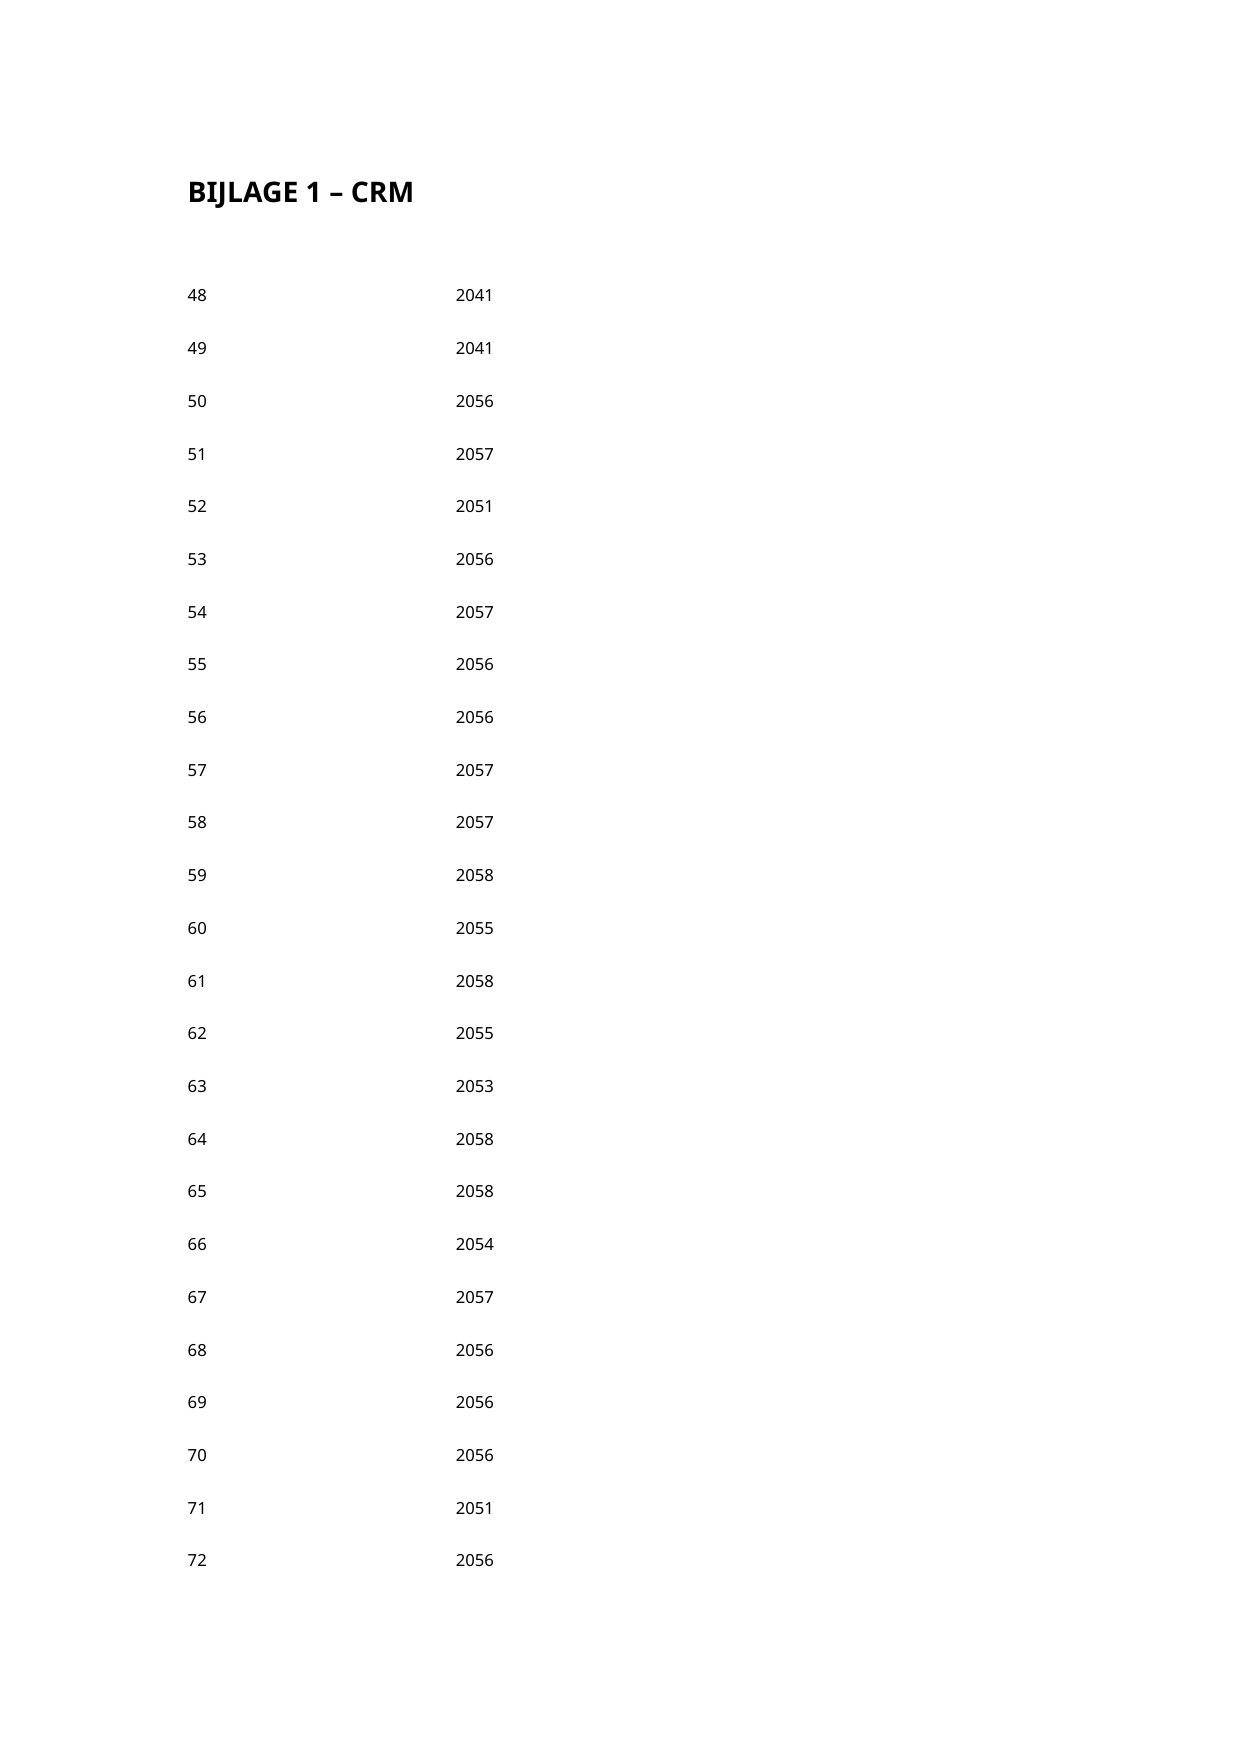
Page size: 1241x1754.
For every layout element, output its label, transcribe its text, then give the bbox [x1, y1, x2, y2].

table_cell 2057 [456, 1286, 1053, 1338]
table_cell 51 [188, 442, 456, 495]
table_cell 72 [188, 1549, 456, 1602]
table_cell 2058 [456, 969, 1053, 1022]
table_cell 62 [188, 1022, 456, 1075]
table_cell 2054 [456, 1233, 1053, 1286]
table_cell 2055 [456, 917, 1053, 969]
table_cell 56 [188, 706, 456, 758]
table_cell 50 [188, 390, 456, 442]
table_cell 2041 [456, 337, 1053, 389]
table_cell 59 [188, 864, 456, 917]
table_cell 70 [188, 1444, 456, 1496]
table_cell 53 [188, 548, 456, 600]
table_cell 2058 [456, 1180, 1053, 1233]
table_cell 2056 [456, 706, 1053, 758]
table_cell 2053 [456, 1075, 1053, 1127]
table_cell 2057 [456, 759, 1053, 811]
table_cell 2056 [456, 1549, 1053, 1602]
table_cell 64 [188, 1128, 456, 1180]
table_cell 52 [188, 495, 456, 548]
table_cell 2056 [456, 1444, 1053, 1496]
table_header 48 [188, 284, 456, 337]
table_cell 68 [188, 1338, 456, 1391]
table_header 2041 [456, 284, 1053, 337]
table_cell 55 [188, 653, 456, 706]
table_cell 2051 [456, 495, 1053, 548]
table_cell 2058 [456, 864, 1053, 917]
table_cell 2056 [456, 653, 1053, 706]
table_cell 58 [188, 811, 456, 864]
table_cell 2056 [456, 1391, 1053, 1444]
table_cell 2051 [456, 1496, 1053, 1549]
table_cell 2056 [456, 390, 1053, 442]
table_cell 67 [188, 1286, 456, 1338]
subtitle BIJLAGE 1 – CRM [187, 172, 1053, 211]
table_cell 2056 [456, 1338, 1053, 1391]
table_cell 69 [188, 1391, 456, 1444]
table_cell 65 [188, 1180, 456, 1233]
table_cell 49 [188, 337, 456, 389]
table_cell 63 [188, 1075, 456, 1127]
table_cell 2058 [456, 1128, 1053, 1180]
table_cell 54 [188, 600, 456, 653]
table_cell 2057 [456, 811, 1053, 864]
table_cell 60 [188, 917, 456, 969]
table_cell 2057 [456, 600, 1053, 653]
table_cell 71 [188, 1496, 456, 1549]
table_cell 2055 [456, 1022, 1053, 1075]
table_cell 57 [188, 759, 456, 811]
table_cell 61 [188, 969, 456, 1022]
table_cell 2056 [456, 548, 1053, 600]
table_cell 2057 [456, 442, 1053, 495]
table_cell 66 [188, 1233, 456, 1286]
